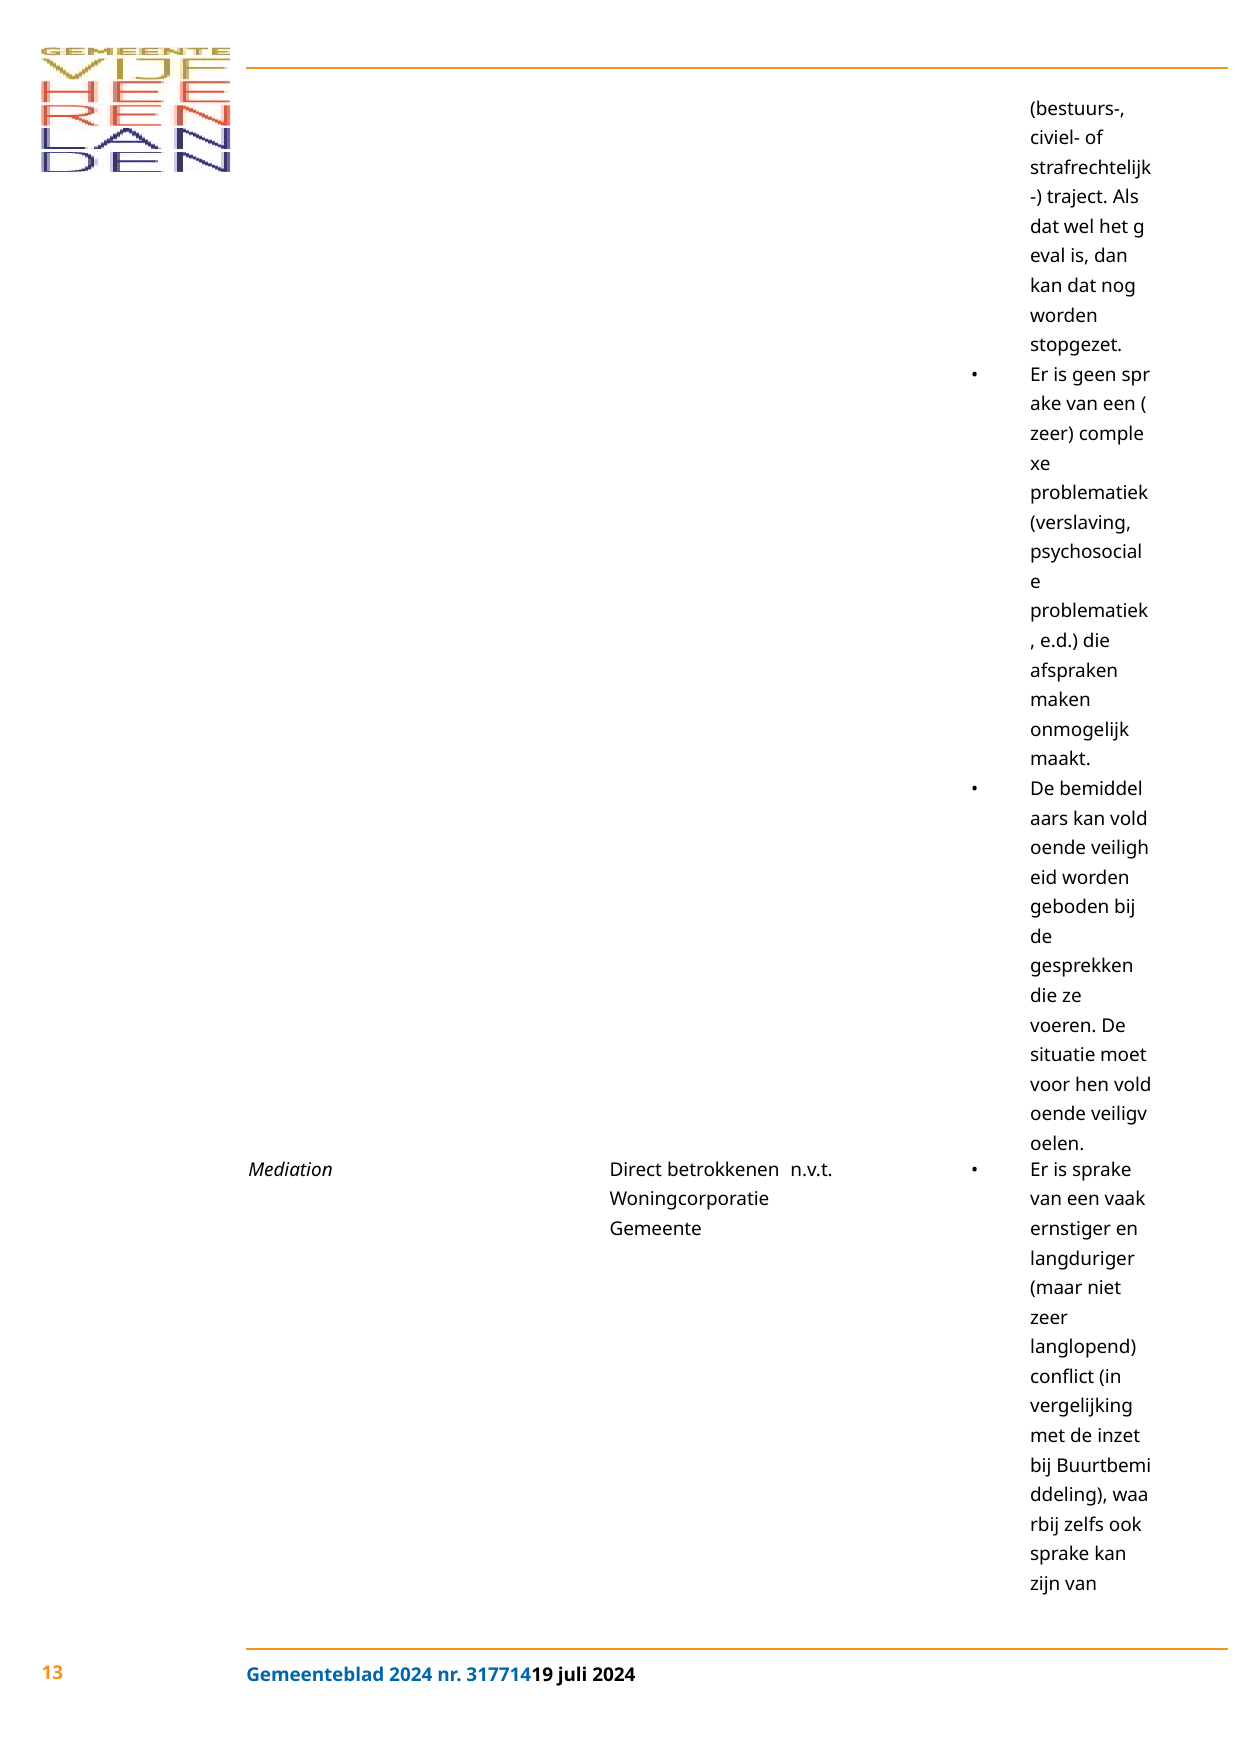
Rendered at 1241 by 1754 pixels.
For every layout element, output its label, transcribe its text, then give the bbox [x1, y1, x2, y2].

table_cell Mediation [248, 1156, 429, 1596]
table_cell Direct betrokkenen Woningcorporatie Gemeente [609, 1156, 790, 1596]
table_cell [609, 95, 790, 1156]
table_cell [248, 95, 429, 1156]
picture [41, 47, 231, 172]
table_cell Er is sprake van een vaak ernstiger en langduriger (maar niet zeer langlopend) conflict (in vergelijking met de inzet bij Buurtbemiddeling), waarbij zelfs ook sprake kan zijn van [971, 1156, 1152, 1596]
table_cell [429, 95, 609, 1156]
table_cell (bestuurs-, civiel- of strafrechtelijk-) traject. Als dat wel het geval is, dan kan dat nog worden stopgezet. Er is geen sprake van een (zeer) complexe problematiek (verslaving, psychosociale problematiek, e.d.) die afspraken maken onmogelijk maakt. De bemiddelaars kan voldoende veiligheid worden geboden bij de gesprekken die ze voeren. De situatie moet voor hen voldoende veiligvoelen. [971, 95, 1152, 1156]
table_cell [790, 95, 971, 1156]
table_cell [429, 1156, 609, 1596]
table_cell n.v.t. [790, 1156, 971, 1596]
